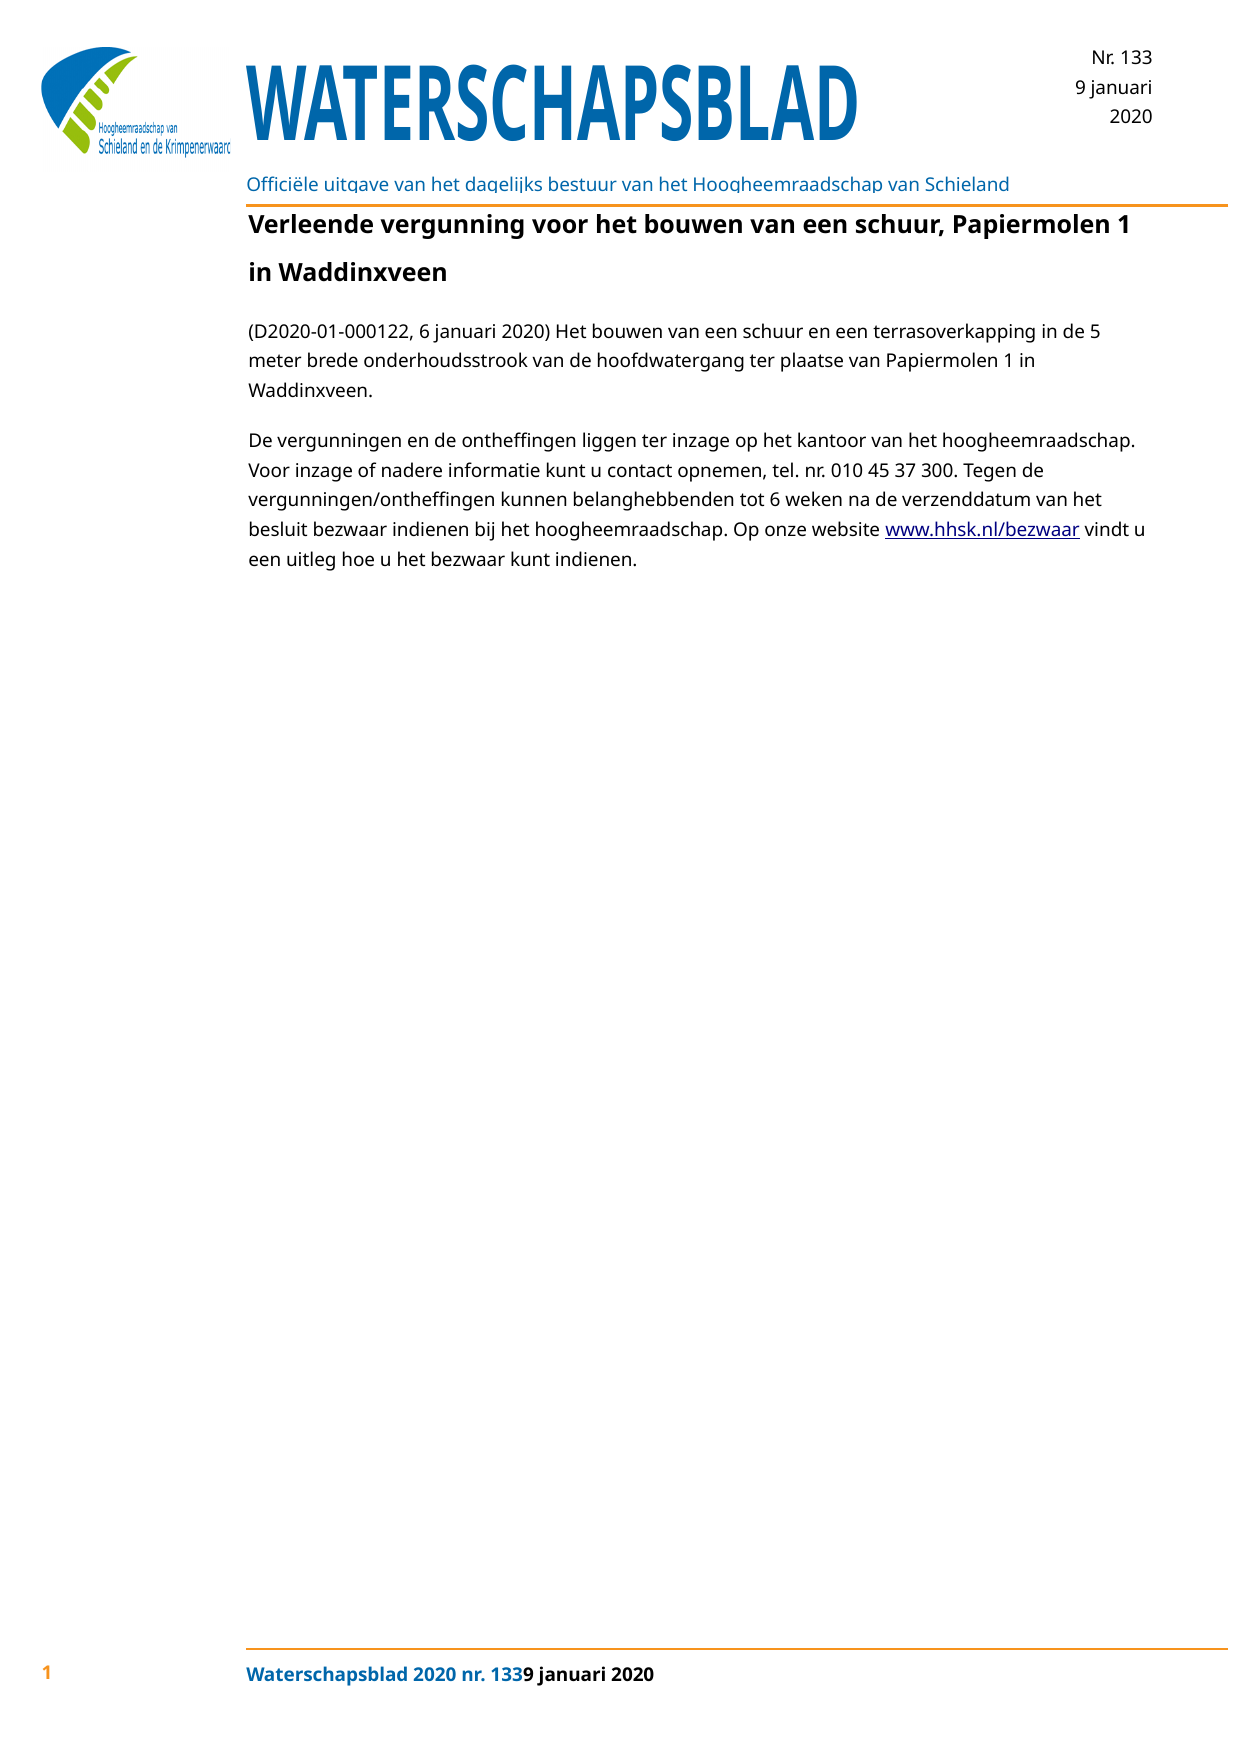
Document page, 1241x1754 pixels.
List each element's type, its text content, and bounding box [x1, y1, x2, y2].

text De vergunningen en de ontheffingen liggen ter inzage op het kantoor van het hoogheemraadschap. Voor inzage of nadere informatie kunt u contact opnemen, tel. nr. 010 45 37 300. Tegen de vergunningen/ontheffingen kunnen belanghebbenden tot 6 weken na de verzenddatum van het besluit bezwaar indienen bij het hoogheemraadschap. Op onze website www.hhsk.nl/bezwaar vindt u een uitleg hoe u het bezwaar kunt indienen. [248, 427, 1152, 572]
text (D2020-01-000122, 6 januari 2020) Het bouwen van een schuur en een terrasoverkapping in de 5 meter brede onderhoudsstrook van de hoofdwatergang ter plaatse van Papiermolen 1 in Waddinxveen. [248, 318, 1152, 403]
picture [41, 47, 231, 172]
text Verleende vergunning voor het bouwen van een schuur, Papiermolen 1 in Waddinxveen [248, 207, 1152, 288]
